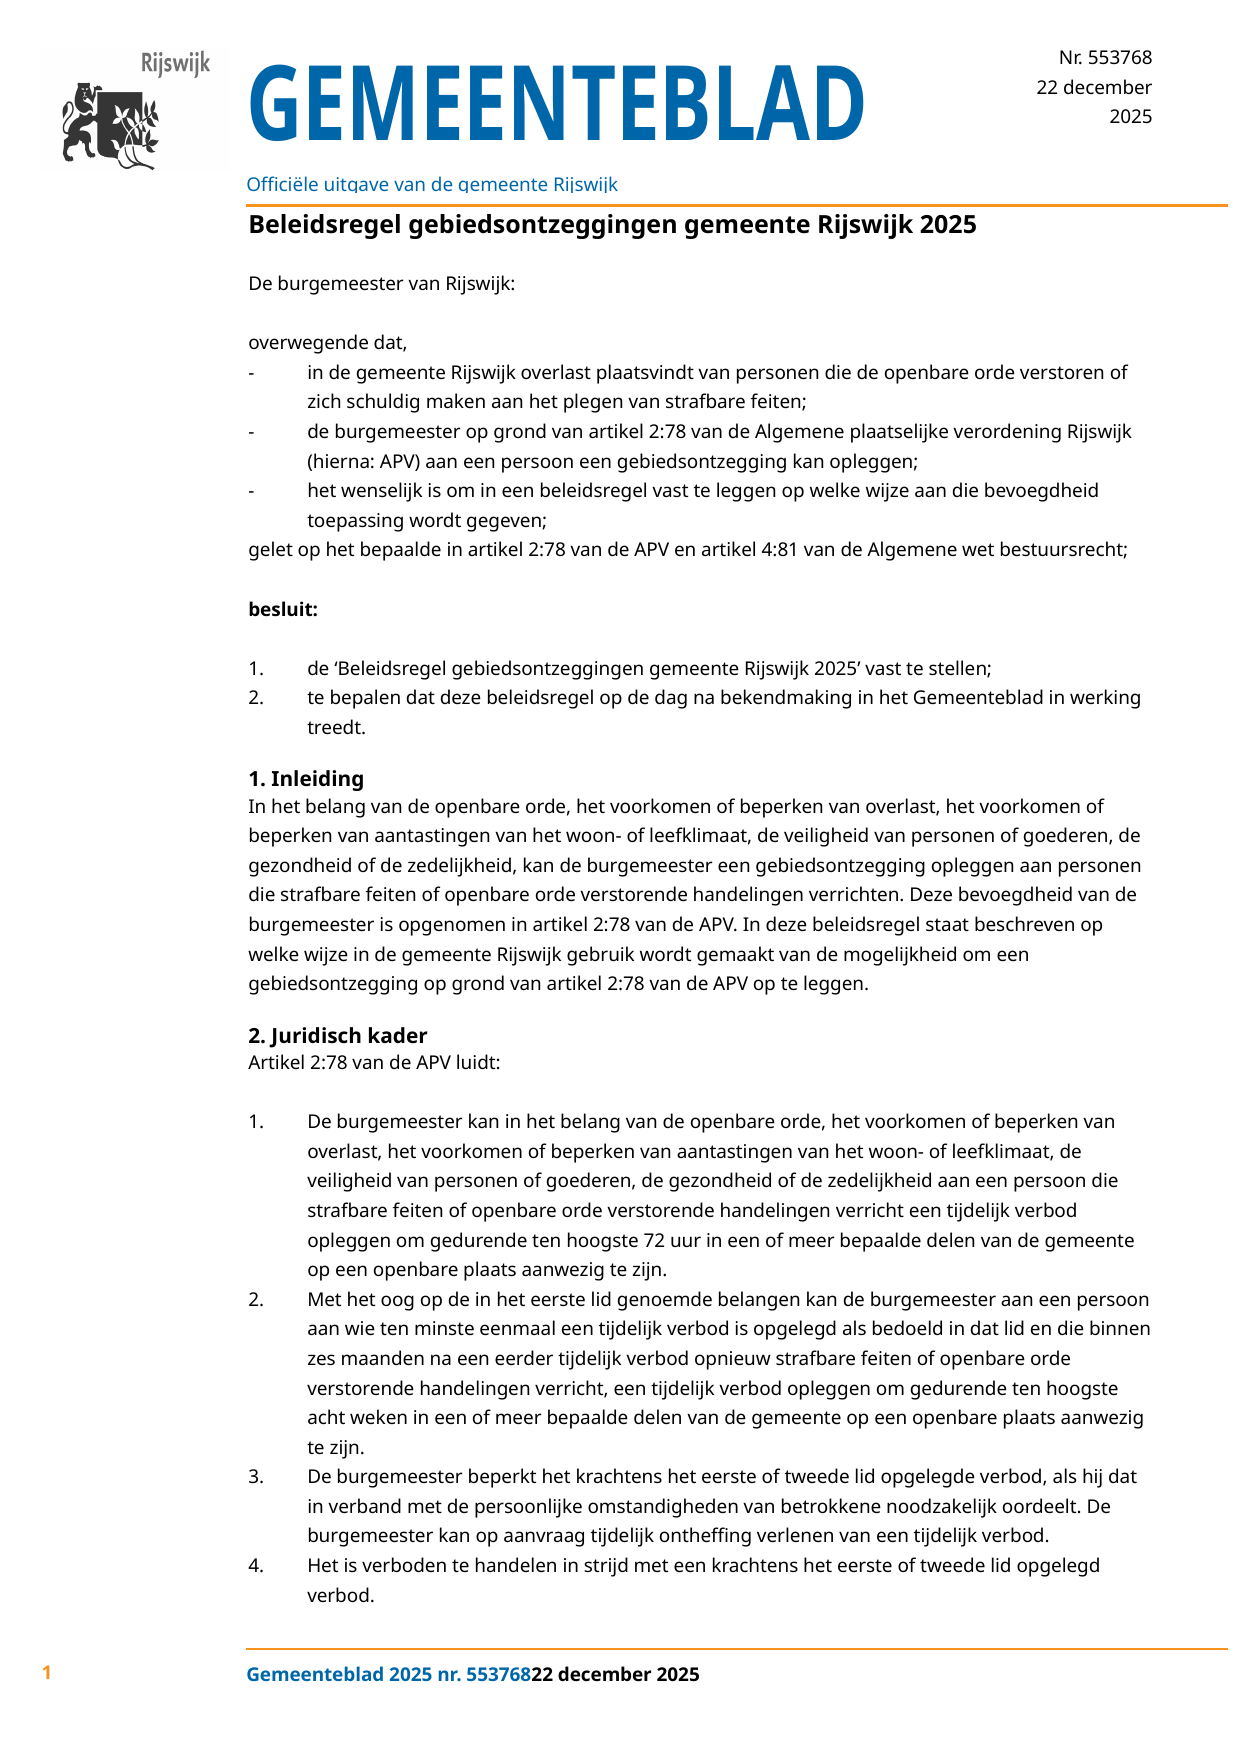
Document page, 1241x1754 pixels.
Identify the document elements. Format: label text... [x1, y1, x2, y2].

text 2. Juridisch kader [248, 1021, 1152, 1049]
text De burgemeester van Rijswijk: [248, 270, 1152, 296]
text Artikel 2:78 van de APV luidt: [248, 1049, 1152, 1075]
text 1. Inleiding [248, 764, 1152, 793]
list te bepalen dat deze beleidsregel op de dag na bekendmaking in het Gemeenteblad in werking treedt. [248, 684, 1152, 740]
list de ‘Beleidsregel gebiedsontzeggingen gemeente Rijswijk 2025’ vast te stellen; [248, 655, 1152, 681]
list de burgemeester op grond van artikel 2:78 van de Algemene plaatselijke verordening Rijswijk (hierna: APV) aan een persoon een gebiedsontzegging kan opleggen; [248, 418, 1152, 473]
text Beleidsregel gebiedsontzeggingen gemeente Rijswijk 2025 [248, 207, 1152, 241]
text In het belang van de openbare orde, het voorkomen of beperken van overlast, het voorkomen of beperken van aantastingen van het woon- of leefklimaat, de veiligheid van personen of goederen, de gezondheid of de zedelijkheid, kan de burgemeester een gebiedsontzegging opleggen aan personen die strafbare feiten of openbare orde verstorende handelingen verrichten. Deze bevoegdheid van de burgemeester is opgenomen in artikel 2:78 van de APV. In deze beleidsregel staat beschreven op welke wijze in de gemeente Rijswijk gebruik wordt gemaakt van de mogelijkheid om een gebiedsontzegging op grond van artikel 2:78 van de APV op te leggen. [248, 793, 1152, 996]
text gelet op het bepaalde in artikel 2:78 van de APV en artikel 4:81 van de Algemene wet bestuursrecht; [248, 537, 1152, 562]
list in de gemeente Rijswijk overlast plaatsvindt van personen die de openbare orde verstoren of zich schuldig maken aan het plegen van strafbare feiten; [248, 359, 1152, 414]
picture [41, 47, 231, 172]
list De burgemeester kan in het belang van de openbare orde, het voorkomen of beperken van overlast, het voorkomen of beperken van aantastingen van het woon- of leefklimaat, de veiligheid van personen of goederen, de gezondheid of de zedelijkheid aan een persoon die strafbare feiten of openbare orde verstorende handelingen verricht een tijdelijk verbod opleggen om gedurende ten hoogste 72 uur in een of meer bepaalde delen van de gemeente op een openbare plaats aanwezig te zijn. [248, 1108, 1152, 1282]
list De burgemeester beperkt het krachtens het eerste of tweede lid opgelegde verbod, als hij dat in verband met de persoonlijke omstandigheden van betrokkene noodzakelijk oordeelt. De burgemeester kan op aanvraag tijdelijk ontheffing verlenen van een tijdelijk verbod. [248, 1463, 1152, 1548]
text besluit: [248, 596, 1152, 621]
list Met het oog op de in het eerste lid genoemde belangen kan de burgemeester aan een persoon aan wie ten minste eenmaal een tijdelijk verbod is opgelegd als bedoeld in dat lid en die binnen zes maanden na een eerder tijdelijk verbod opnieuw strafbare feiten of openbare orde verstorende handelingen verricht, een tijdelijk verbod opleggen om gedurende ten hoogste acht weken in een of meer bepaalde delen van de gemeente op een openbare plaats aanwezig te zijn. [248, 1286, 1152, 1459]
list Het is verboden te handelen in strijd met een krachtens het eerste of tweede lid opgelegd verbod. [248, 1552, 1152, 1607]
text overwegende dat, [248, 329, 1152, 355]
list het wenselijk is om in een beleidsregel vast te leggen op welke wijze aan die bevoegdheid toepassing wordt gegeven; [248, 477, 1152, 533]
